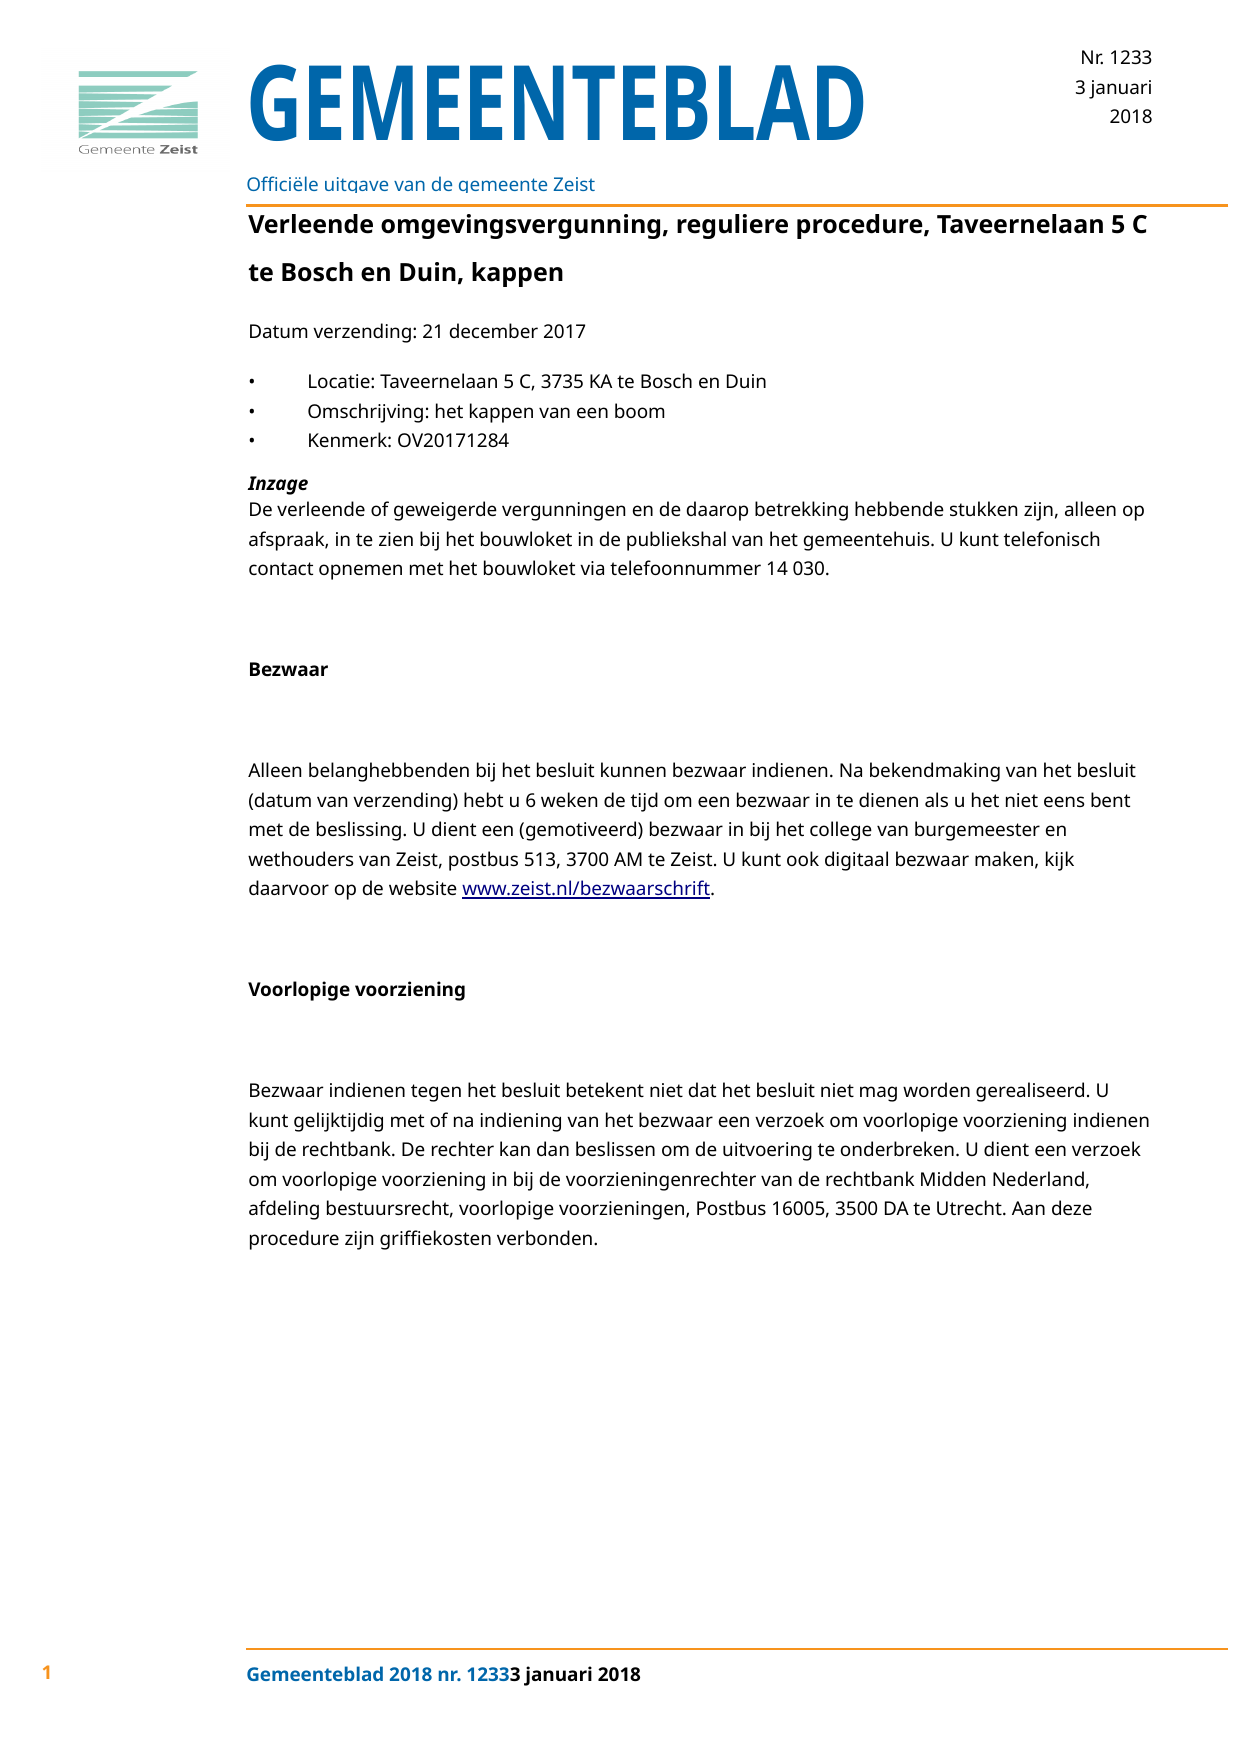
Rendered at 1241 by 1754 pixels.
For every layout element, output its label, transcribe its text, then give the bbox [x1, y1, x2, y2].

list Locatie: Taveernelaan 5 C, 3735 KA te Bosch en Duin [248, 368, 1152, 394]
picture [41, 47, 231, 172]
text Voorlopige voorziening [248, 976, 1152, 1002]
text De verleende of geweigerde vergunningen en de daarop betrekking hebbende stukken zijn, alleen op afspraak, in te zien bij het bouwloket in de publiekshal van het gemeentehuis. U kunt telefonisch contact opnemen met het bouwloket via telefoonnummer 14 030. [248, 496, 1152, 581]
list Kenmerk: OV20171284 [248, 427, 1152, 453]
text Inzage [248, 471, 1152, 496]
text Bezwaar indienen tegen het besluit betekent niet dat het besluit niet mag worden gerealiseerd. U kunt gelijktijdig met of na indiening van het bezwaar een verzoek om voorlopige voorziening indienen bij de rechtbank. De rechter kan dan beslissen om de uitvoering te onderbreken. U dient een verzoek om voorlopige voorziening in bij de voorzieningenrechter van de rechtbank Midden Nederland, afdeling bestuursrecht, voorlopige voorzieningen, Postbus 16005, 3500 DA te Utrecht. Aan deze procedure zijn griffiekosten verbonden. [248, 1077, 1152, 1251]
text Datum verzending: 21 december 2017 [248, 318, 1152, 344]
list Omschrijving: het kappen van een boom [248, 398, 1152, 424]
text Verleende omgevingsvergunning, reguliere procedure, Taveernelaan 5 C te Bosch en Duin, kappen [248, 207, 1152, 288]
text Bezwaar [248, 656, 1152, 682]
text Alleen belanghebbenden bij het besluit kunnen bezwaar indienen. Na bekendmaking van het besluit (datum van verzending) hebt u 6 weken de tijd om een bezwaar in te dienen als u het niet eens bent met de beslissing. U dient een (gemotiveerd) bezwaar in bij het college van burgemeester en wethouders van Zeist, postbus 513, 3700 AM te Zeist. U kunt ook digitaal bezwaar maken, kijk daarvoor op de website www.zeist.nl/bezwaarschrift. [248, 757, 1152, 901]
